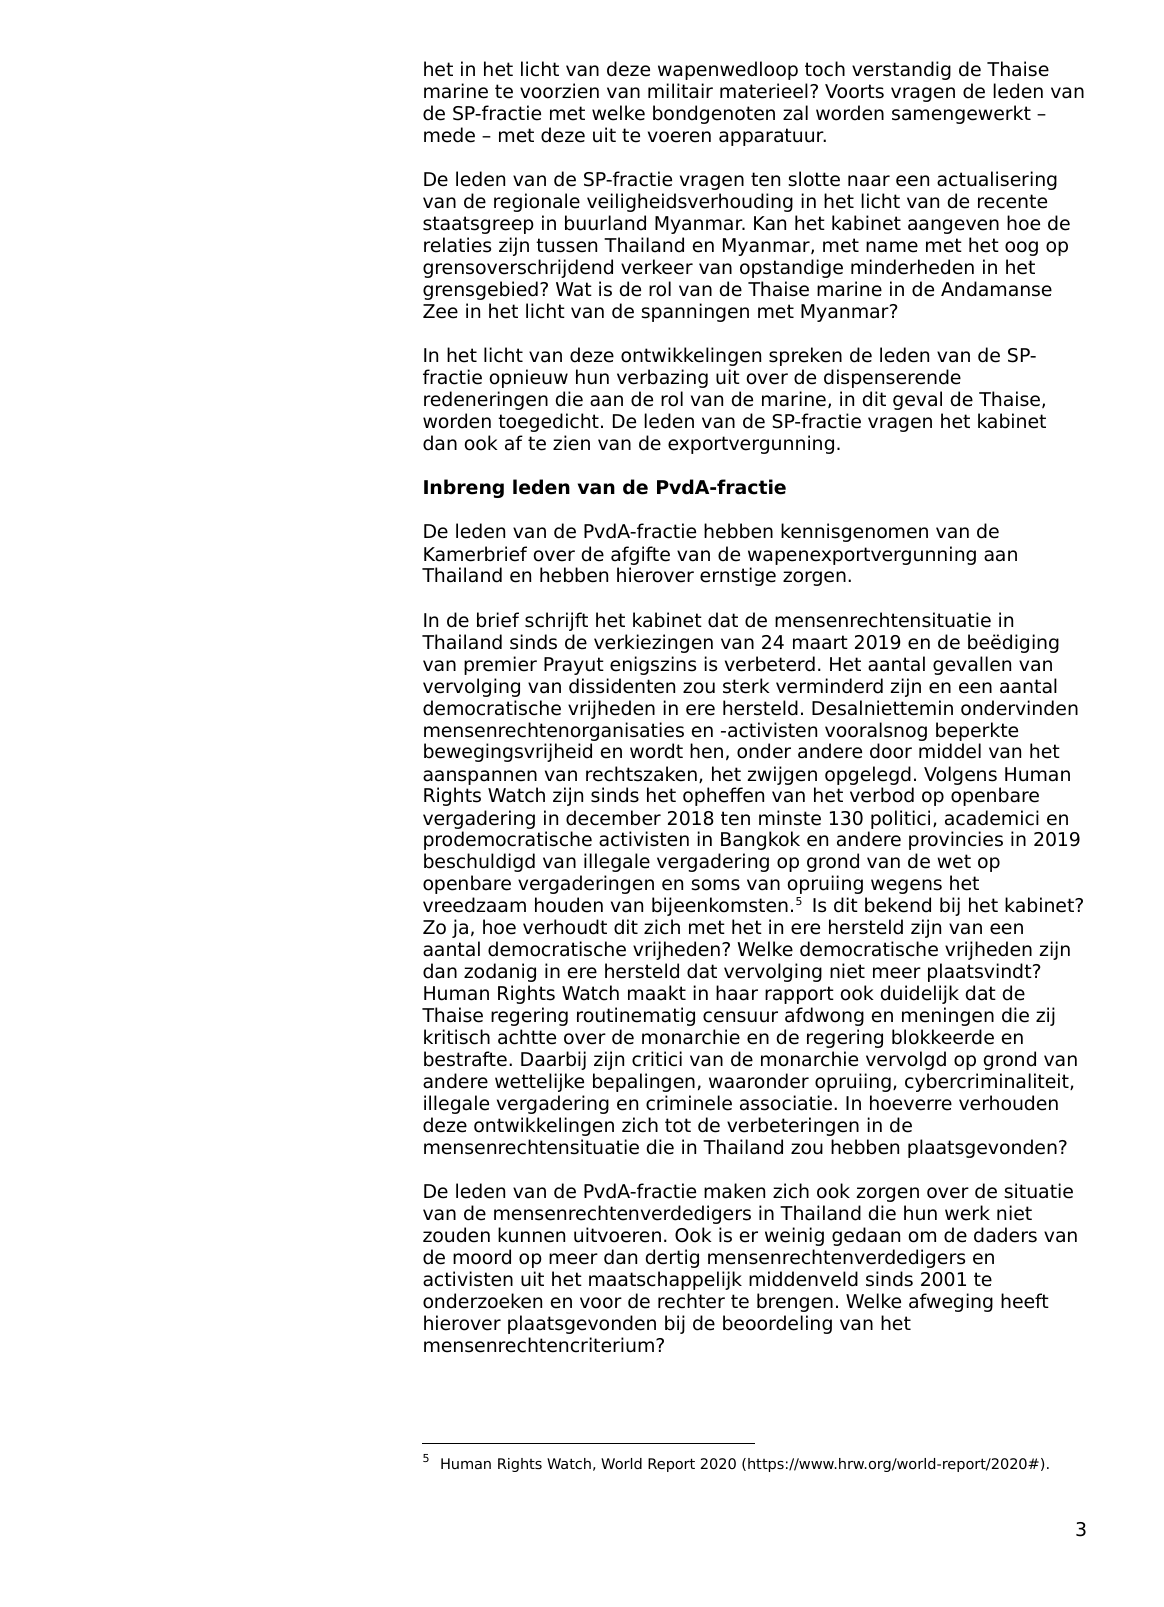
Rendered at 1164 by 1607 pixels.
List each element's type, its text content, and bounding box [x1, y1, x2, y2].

text Human Rights Watch, World Report 2020 (https://www.hrw.org/world-report/2020#). [422, 1452, 1087, 1474]
subtitle Inbreng leden van de PvdA-fractie [422, 477, 1087, 499]
text De leden van de PvdA-fractie maken zich ook zorgen over de situatie van de mensenrechtenverdedigers in Thailand die hun werk niet zouden kunnen uitvoeren. Ook is er weinig gedaan om de daders van de moord op meer dan dertig mensenrechtenverdedigers en activisten uit het maatschappelijk middenveld sinds 2001 te onderzoeken en voor de rechter te brengen. Welke afweging heeft hierover plaatsgevonden bij de beoordeling van het mensenrechtencriterium? [422, 1181, 1087, 1357]
text In de brief schrijft het kabinet dat de mensenrechtensituatie in Thailand sinds de verkiezingen van 24 maart 2019 en de beëdiging van premier Prayut enigszins is verbeterd. Het aantal gevallen van vervolging van dissidenten zou sterk verminderd zijn en een aantal democratische vrijheden in ere hersteld. Desalniettemin ondervinden mensenrechtenorganisaties en -activisten vooralsnog beperkte bewegingsvrijheid en wordt hen, onder andere door middel van het aanspannen van rechtszaken, het zwijgen opgelegd. Volgens Human Rights Watch zijn sinds het opheffen van het verbod op openbare vergadering in december 2018 ten minste 130 politici, academici en prodemocratische activisten in Bangkok en andere provincies in 2019 beschuldigd van illegale vergadering op grond van de wet op openbare vergaderingen en soms van opruiing wegens het vreedzaam houden van bijeenkomsten. Is dit bekend bij het kabinet? Zo ja, hoe verhoudt dit zich met het in ere hersteld zijn van een aantal democratische vrijheden? Welke democratische vrijheden zijn dan zodanig in ere hersteld dat vervolging niet meer plaatsvindt? [422, 609, 1087, 983]
text De leden van de PvdA-fractie hebben kennisgenomen van de Kamerbrief over de afgifte van de wapenexportvergunning aan Thailand en hebben hierover ernstige zorgen. [422, 521, 1087, 587]
text De leden van de SP-fractie vragen ten slotte naar een actualisering van de regionale veiligheidsverhouding in het licht van de recente staatsgreep in buurland Myanmar. Kan het kabinet aangeven hoe de relaties zijn tussen Thailand en Myanmar, met name met het oog op grensoverschrijdend verkeer van opstandige minderheden in het grensgebied? Wat is de rol van de Thaise marine in de Andamanse Zee in het licht van de spanningen met Myanmar? [422, 169, 1087, 323]
text Human Rights Watch maakt in haar rapport ook duidelijk dat de Thaise regering routinematig censuur afdwong en meningen die zij kritisch achtte over de monarchie en de regering blokkeerde en bestrafte. Daarbij zijn critici van de monarchie vervolgd op grond van andere wettelijke bepalingen, waaronder opruiing, cybercriminaliteit, illegale vergadering en criminele associatie. In hoeverre verhouden deze ontwikkelingen zich tot de verbeteringen in de mensenrechtensituatie die in Thailand zou hebben plaatsgevonden? [422, 983, 1087, 1159]
text In het licht van deze ontwikkelingen spreken de leden van de SP-fractie opnieuw hun verbazing uit over de dispenserende redeneringen die aan de rol van de marine, in dit geval de Thaise, worden toegedicht. De leden van de SP-fractie vragen het kabinet dan ook af te zien van de exportvergunning. [422, 345, 1087, 455]
text het in het licht van deze wapenwedloop toch verstandig de Thaise marine te voorzien van militair materieel? Voorts vragen de leden van de SP-fractie met welke bondgenoten zal worden samengewerkt – mede – met deze uit te voeren apparatuur. [422, 59, 1087, 147]
